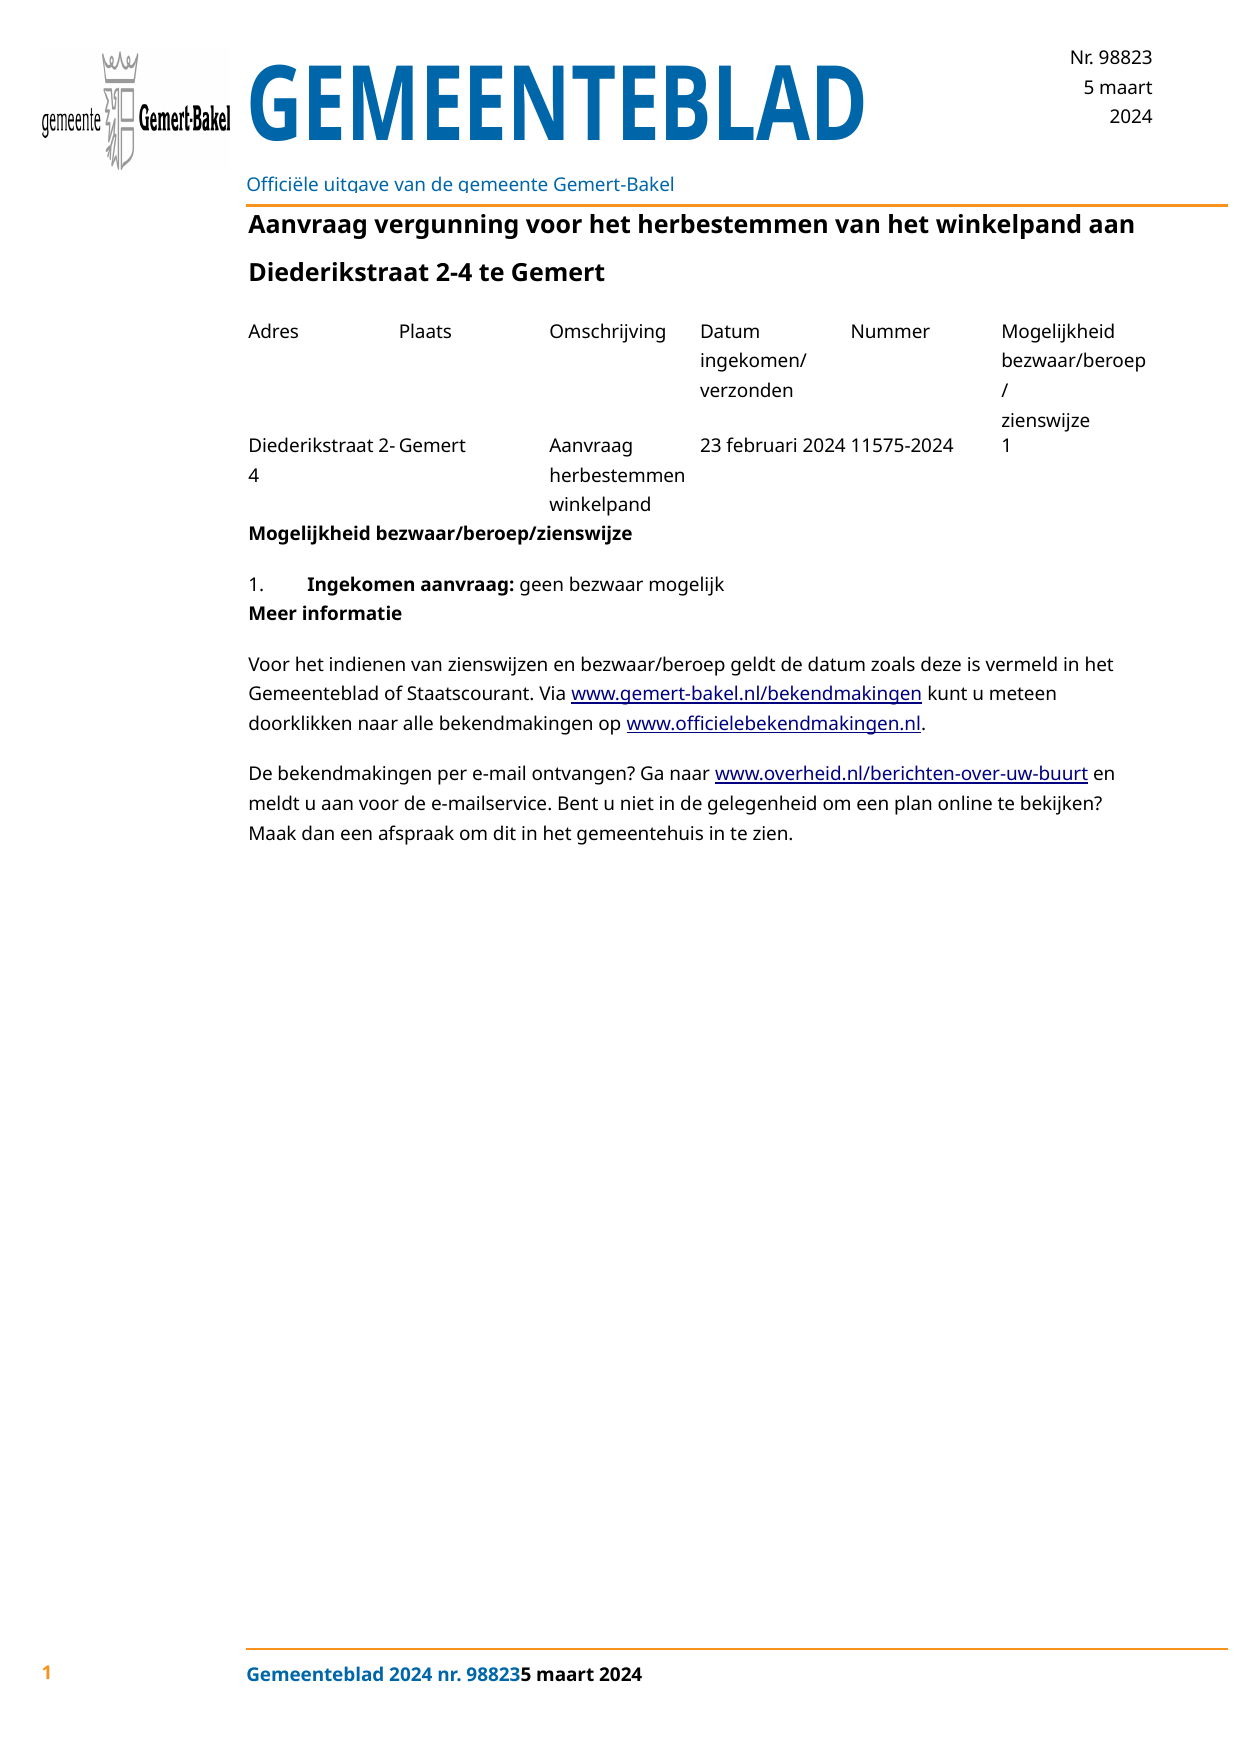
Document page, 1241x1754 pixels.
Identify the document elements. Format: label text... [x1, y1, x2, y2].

picture [41, 47, 231, 172]
table_cell Gemert [399, 433, 549, 517]
table_cell 1 [1001, 433, 1152, 517]
table_cell 23 februari 2024 [700, 433, 850, 517]
table_header Omschrijving [549, 318, 700, 432]
text Mogelijkheid bezwaar/beroep/zienswijze [248, 521, 1152, 546]
table_header Adres [248, 318, 398, 432]
table_cell Aanvraag herbestemmen winkelpand [549, 433, 700, 517]
table_cell 11575-2024 [850, 433, 1001, 517]
table_header Nummer [850, 318, 1001, 432]
table_header Mogelijkheid bezwaar/beroep/ zienswijze [1001, 318, 1152, 432]
table_header Datum ingekomen/ verzonden [700, 318, 850, 432]
text Aanvraag vergunning voor het herbestemmen van het winkelpand aan Diederikstraat 2-4 te Gemert [248, 207, 1152, 288]
table_cell Diederikstraat 2-4 [248, 433, 398, 517]
text Meer informatie [248, 601, 1152, 626]
table_header Plaats [399, 318, 549, 432]
list Ingekomen aanvraag: geen bezwaar mogelijk [248, 571, 1152, 597]
text De bekendmakingen per e-mail ontvangen? Ga naar www.overheid.nl/berichten-over-uw-buurt en meldt u aan voor de e-mailservice. Bent u niet in de gelegenheid om een plan online te bekijken? Maak dan een afspraak om dit in het gemeentehuis in te zien. [248, 761, 1152, 846]
text Voor het indienen van zienswijzen en bezwaar/beroep geldt de datum zoals deze is vermeld in het Gemeenteblad of Staatscourant. Via www.gemert-bakel.nl/bekendmakingen kunt u meteen doorklikken naar alle bekendmakingen op www.officielebekendmakingen.nl. [248, 651, 1152, 736]
